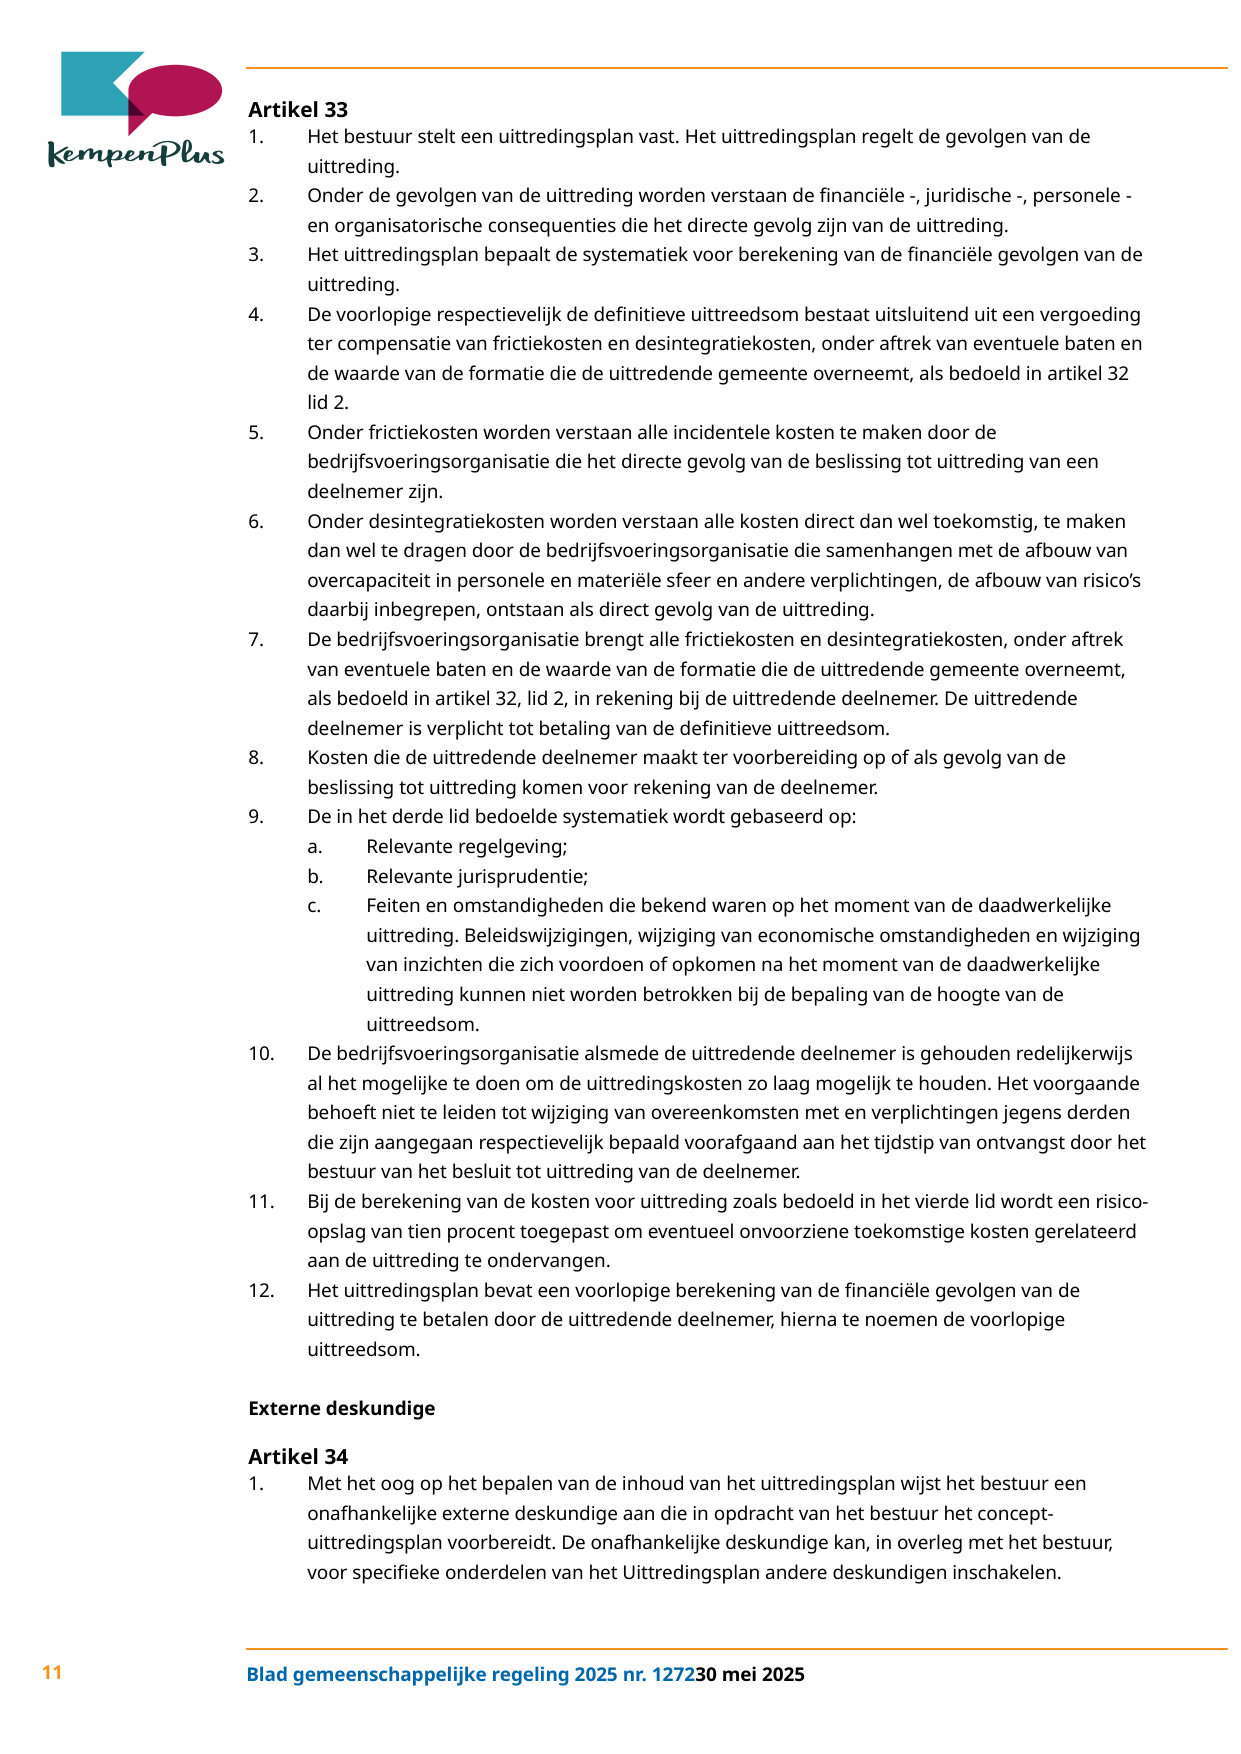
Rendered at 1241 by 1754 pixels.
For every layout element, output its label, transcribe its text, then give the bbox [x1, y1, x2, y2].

list Onder frictiekosten worden verstaan alle incidentele kosten te maken door de bedrijfsvoeringsorganisatie die het directe gevolg van de beslissing tot uittreding van een deelnemer zijn. [248, 419, 1152, 504]
list Bij de berekening van de kosten voor uittreding zoals bedoeld in het vierde lid wordt een risico-opslag van tien procent toegepast om eventueel onvoorziene toekomstige kosten gerelateerd aan de uittreding te ondervangen. [248, 1188, 1152, 1273]
list De bedrijfsvoeringsorganisatie alsmede de uittredende deelnemer is gehouden redelijkerwijs al het mogelijke te doen om de uittredingskosten zo laag mogelijk te houden. Het voorgaande behoeft niet te leiden tot wijziging van overeenkomsten met en verplichtingen jegens derden die zijn aangegaan respectievelijk bepaald voorafgaand aan het tijdstip van ontvangst door het bestuur van het besluit tot uittreding van de deelnemer. [248, 1040, 1152, 1184]
text Externe deskundige [248, 1395, 1152, 1421]
picture [41, 47, 231, 172]
list Relevante jurisprudentie; [307, 863, 1152, 888]
list Kosten die de uittredende deelnemer maakt ter voorbereiding op of als gevolg van de beslissing tot uittreding komen voor rekening van de deelnemer. [248, 744, 1152, 800]
list Onder de gevolgen van de uittreding worden verstaan de financiële -, juridische -, personele - en organisatorische consequenties die het directe gevolg zijn van de uittreding. [248, 182, 1152, 238]
list Het uittredingsplan bevat een voorlopige berekening van de financiële gevolgen van de uittreding te betalen door de uittredende deelnemer, hierna te noemen de voorlopige uittreedsom. [248, 1277, 1152, 1362]
list Feiten en omstandigheden die bekend waren op het moment van de daadwerkelijke uittreding. Beleidswijzigingen, wijziging van economische omstandigheden en wijziging van inzichten die zich voordoen of opkomen na het moment van de daadwerkelijke uittreding kunnen niet worden betrokken bij de bepaling van de hoogte van de uittreedsom. [307, 892, 1152, 1036]
list De in het derde lid bedoelde systematiek wordt gebaseerd op: [248, 804, 1152, 829]
list De bedrijfsvoeringsorganisatie brengt alle frictiekosten en desintegratiekosten, onder aftrek van eventuele baten en de waarde van de formatie die de uittredende gemeente overneemt, als bedoeld in artikel 32, lid 2, in rekening bij de uittredende deelnemer. De uittredende deelnemer is verplicht tot betaling van de definitieve uittreedsom. [248, 626, 1152, 741]
list Het bestuur stelt een uittredingsplan vast. Het uittredingsplan regelt de gevolgen van de uittreding. [248, 123, 1152, 178]
list Met het oog op het bepalen van de inhoud van het uittredingsplan wijst het bestuur een onafhankelijke externe deskundige aan die in opdracht van het bestuur het concept-uittredingsplan voorbereidt. De onafhankelijke deskundige kan, in overleg met het bestuur, voor specifieke onderdelen van het Uittredingsplan andere deskundigen inschakelen. [248, 1470, 1152, 1585]
list Het uittredingsplan bepaalt de systematiek voor berekening van de financiële gevolgen van de uittreding. [248, 242, 1152, 297]
list Onder desintegratiekosten worden verstaan alle kosten direct dan wel toekomstig, te maken dan wel te dragen door de bedrijfsvoeringsorganisatie die samenhangen met de afbouw van overcapaciteit in personele en materiële sfeer en andere verplichtingen, de afbouw van risico’s daarbij inbegrepen, ontstaan als direct gevolg van de uittreding. [248, 508, 1152, 622]
text Artikel 33 [248, 95, 1152, 123]
list De voorlopige respectievelijk de definitieve uittreedsom bestaat uitsluitend uit een vergoeding ter compensatie van frictiekosten en desintegratiekosten, onder aftrek van eventuele baten en de waarde van de formatie die de uittredende gemeente overneemt, als bedoeld in artikel 32 lid 2. [248, 301, 1152, 415]
text Artikel 34 [248, 1442, 1152, 1470]
list Relevante regelgeving; [307, 833, 1152, 859]
